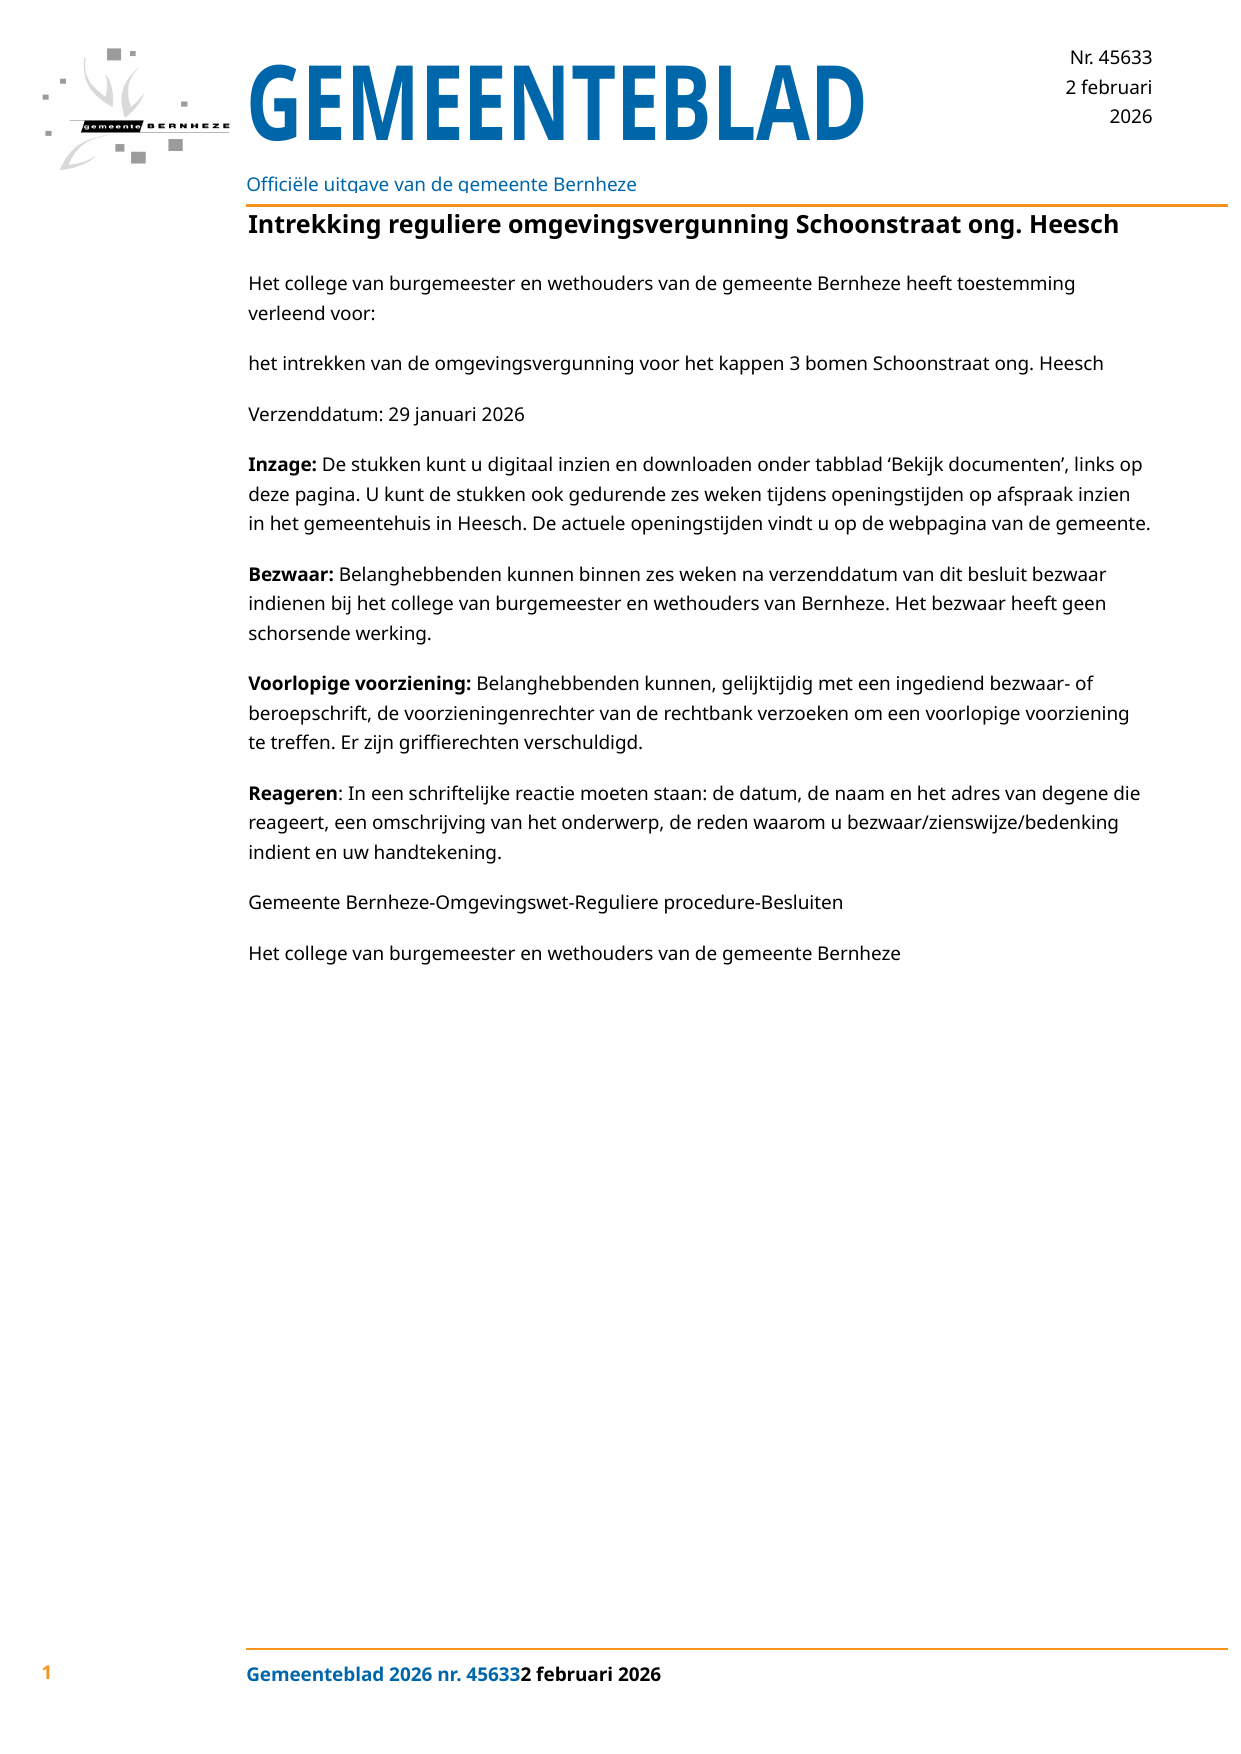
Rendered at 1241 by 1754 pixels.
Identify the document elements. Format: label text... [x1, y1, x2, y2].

text Het college van burgemeester en wethouders van de gemeente Bernheze [248, 940, 1152, 966]
text Bezwaar: Belanghebbenden kunnen binnen zes weken na verzenddatum van dit besluit bezwaar indienen bij het college van burgemeester en wethouders van Bernheze. Het bezwaar heeft geen schorsende werking. [248, 561, 1152, 646]
text Voorlopige voorziening: Belanghebbenden kunnen, gelijktijdig met een ingediend bezwaar- of beroepschrift, de voorzieningenrechter van de rechtbank verzoeken om een voorlopige voorziening te treffen. Er zijn griffierechten verschuldigd. [248, 670, 1152, 755]
text Intrekking reguliere omgevingsvergunning Schoonstraat ong. Heesch [248, 207, 1152, 241]
text Reageren: In een schriftelijke reactie moeten staan: de datum, de naam en het adres van degene die reageert, een omschrijving van het onderwerp, de reden waarom u bezwaar/zienswijze/bedenking indient en uw handtekening. [248, 780, 1152, 865]
picture [41, 47, 231, 172]
text Verzenddatum: 29 januari 2026 [248, 401, 1152, 426]
text het intrekken van de omgevingsvergunning voor het kappen 3 bomen Schoonstraat ong. Heesch [248, 350, 1152, 376]
text Het college van burgemeester en wethouders van de gemeente Bernheze heeft toestemming verleend voor: [248, 270, 1152, 326]
text Gemeente Bernheze-Omgevingswet-Reguliere procedure-Besluiten [248, 889, 1152, 915]
text Inzage: De stukken kunt u digitaal inzien en downloaden onder tabblad ‘Bekijk documenten’, links op deze pagina. U kunt de stukken ook gedurende zes weken tijdens openingstijden op afspraak inzien in het gemeentehuis in Heesch. De actuele openingstijden vindt u op de webpagina van de gemeente. [248, 451, 1152, 536]
